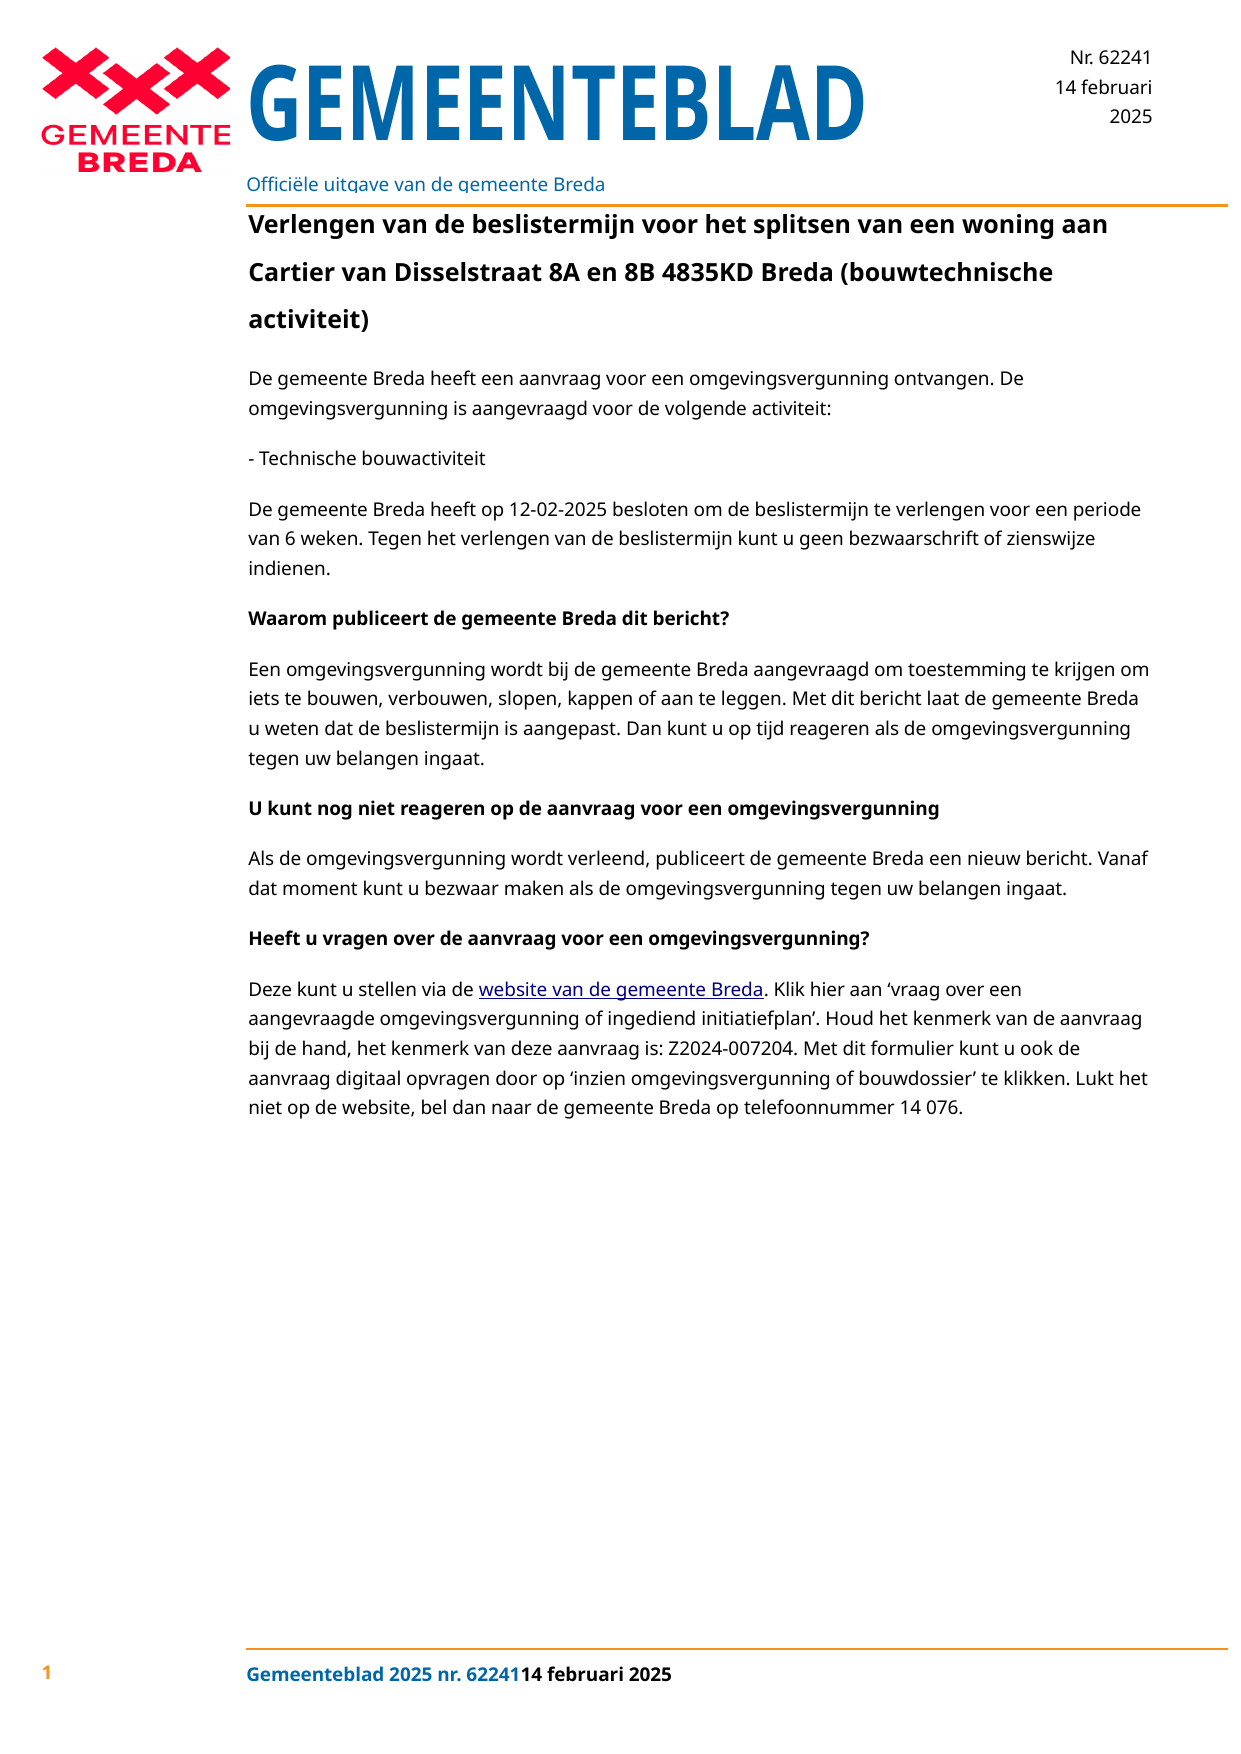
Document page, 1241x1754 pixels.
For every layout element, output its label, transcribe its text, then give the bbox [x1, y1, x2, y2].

text De gemeente Breda heeft een aanvraag voor een omgevingsvergunning ontvangen. De omgevingsvergunning is aangevraagd voor de volgende activiteit: [248, 366, 1152, 421]
text Verlengen van de beslistermijn voor het splitsen van een woning aan Cartier van Disselstraat 8A en 8B 4835KD Breda (bouwtechnische activiteit) [248, 207, 1152, 336]
text - Technische bouwactiviteit [248, 446, 1152, 471]
text U kunt nog niet reageren op de aanvraag voor een omgevingsvergunning [248, 795, 1152, 821]
text Als de omgevingsvergunning wordt verleend, publiceert de gemeente Breda een nieuw bericht. Vanaf dat moment kunt u bezwaar maken als de omgevingsvergunning tegen uw belangen ingaat. [248, 846, 1152, 901]
picture [41, 47, 231, 172]
text Heeft u vragen over de aanvraag voor een omgevingsvergunning? [248, 926, 1152, 951]
text Een omgevingsvergunning wordt bij de gemeente Breda aangevraagd om toestemming te krijgen om iets te bouwen, verbouwen, slopen, kappen of aan te leggen. Met dit bericht laat de gemeente Breda u weten dat de beslistermijn is aangepast. Dan kunt u op tijd reageren als de omgevingsvergunning tegen uw belangen ingaat. [248, 656, 1152, 770]
text De gemeente Breda heeft op 12-02-2025 besloten om de beslistermijn te verlengen voor een periode van 6 weken. Tegen het verlengen van de beslistermijn kunt u geen bezwaarschrift of zienswijze indienen. [248, 496, 1152, 581]
text Deze kunt u stellen via de website van de gemeente Breda. Klik hier aan ‘vraag over een aangevraagde omgevingsvergunning of ingediend initiatiefplan’. Houd het kenmerk van de aanvraag bij de hand, het kenmerk van deze aanvraag is: Z2024-007204. Met dit formulier kunt u ook de aanvraag digitaal opvragen door op ‘inzien omgevingsvergunning of bouwdossier’ te klikken. Lukt het niet op de website, bel dan naar de gemeente Breda op telefoonnummer 14 076. [248, 976, 1152, 1120]
text Waarom publiceert de gemeente Breda dit bericht? [248, 606, 1152, 631]
